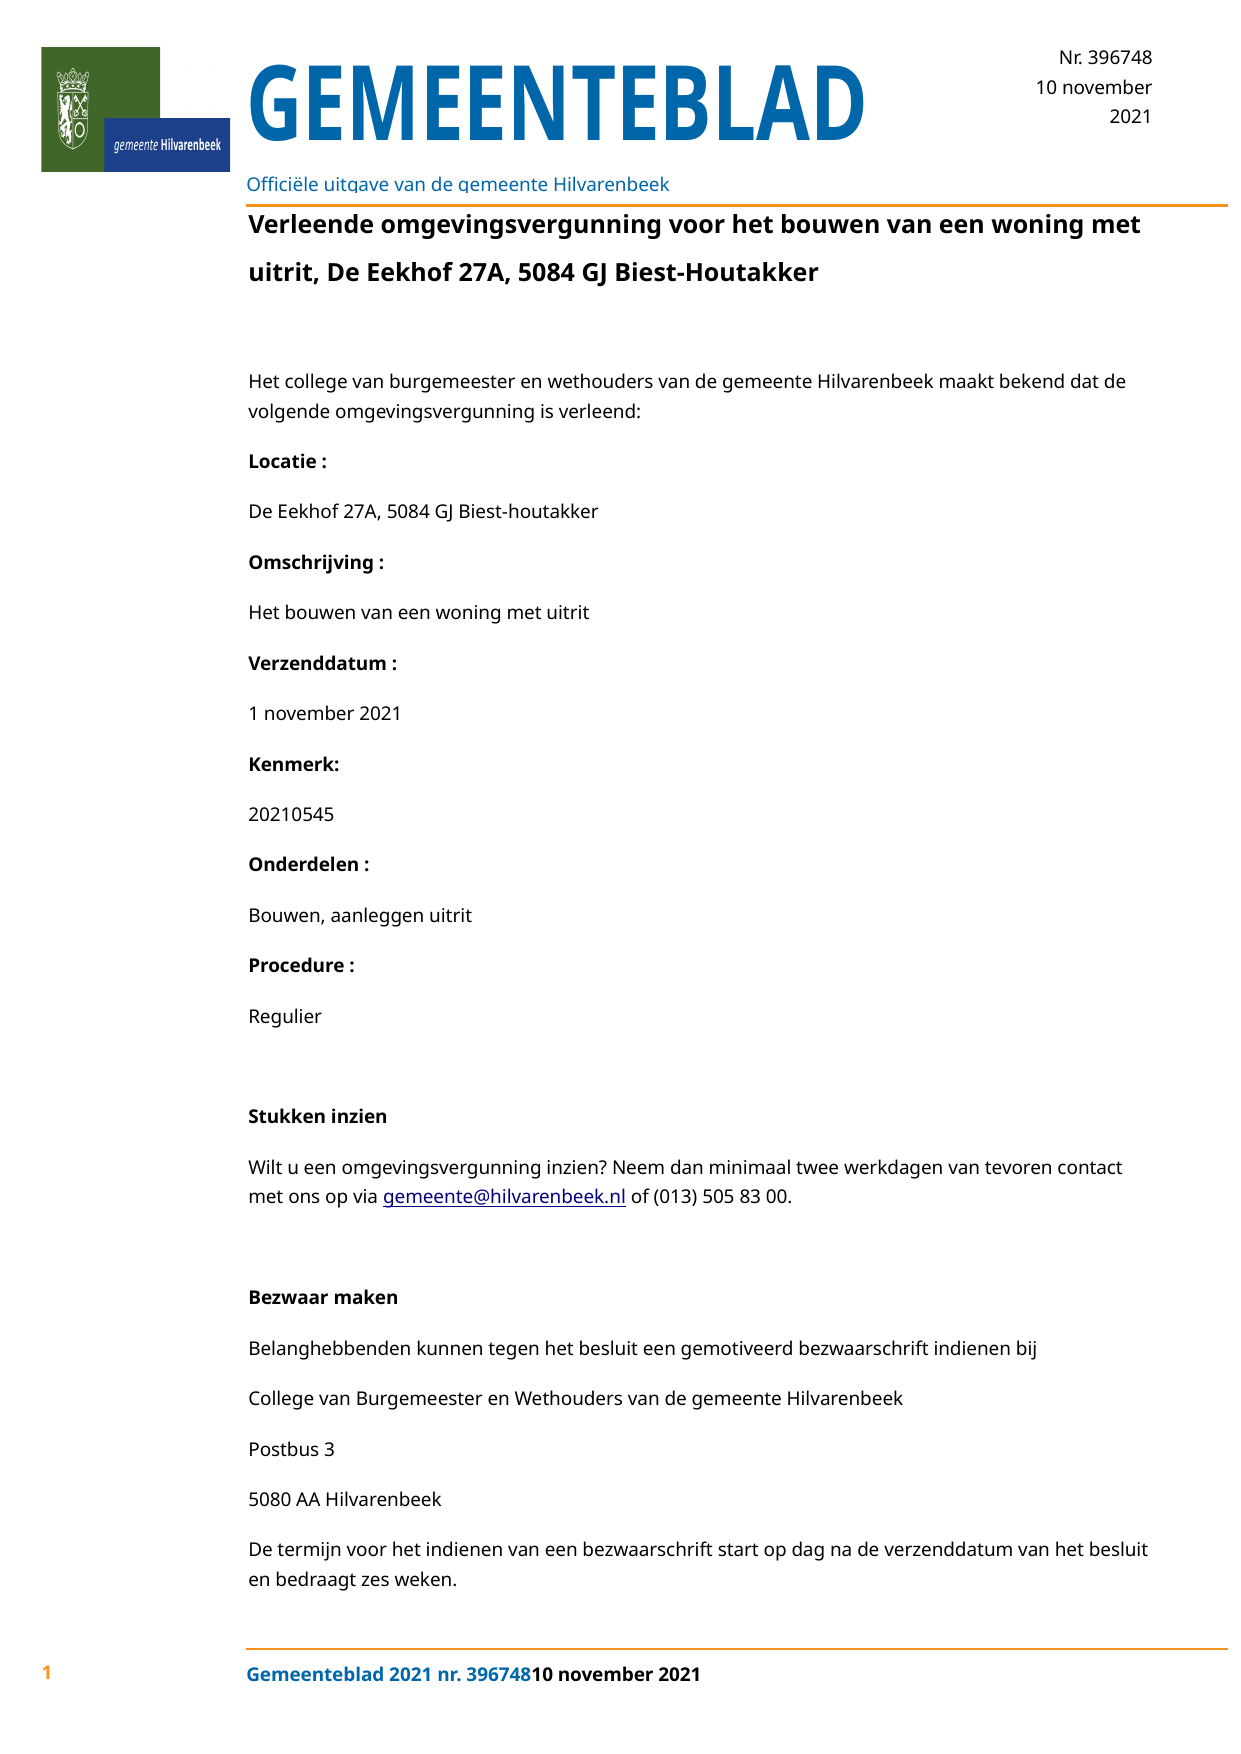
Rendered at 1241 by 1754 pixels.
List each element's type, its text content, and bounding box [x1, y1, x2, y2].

text Postbus 3 [248, 1436, 1152, 1462]
text De termijn voor het indienen van een bezwaarschrift start op dag na de verzenddatum van het besluit en bedraagt zes weken. [248, 1537, 1152, 1592]
text Verleende omgevingsvergunning voor het bouwen van een woning met uitrit, De Eekhof 27A, 5084 GJ Biest-Houtakker [248, 207, 1152, 288]
text Bouwen, aanleggen uitrit [248, 902, 1152, 928]
text Omschrijving : [248, 549, 1152, 575]
text Onderdelen : [248, 852, 1152, 877]
text Procedure : [248, 952, 1152, 978]
text Het college van burgemeester en wethouders van de gemeente Hilvarenbeek maakt bekend dat de volgende omgevingsvergunning is verleend: [248, 368, 1152, 424]
text 1 november 2021 [248, 700, 1152, 726]
text Stukken inzien [248, 1104, 1152, 1129]
text Bezwaar maken [248, 1284, 1152, 1310]
text De Eekhof 27A, 5084 GJ Biest-houtakker [248, 499, 1152, 524]
text Verzenddatum : [248, 650, 1152, 676]
text Het bouwen van een woning met uitrit [248, 599, 1152, 625]
text Locatie : [248, 448, 1152, 474]
text 20210545 [248, 801, 1152, 827]
text Belanghebbenden kunnen tegen het besluit een gemotiveerd bezwaarschrift indienen bij [248, 1335, 1152, 1361]
text 5080 AA Hilvarenbeek [248, 1486, 1152, 1512]
text Kenmerk: [248, 751, 1152, 777]
text Wilt u een omgevingsvergunning inzien? Neem dan minimaal twee werkdagen van tevoren contact met ons op via gemeente@hilvarenbeek.nl of (013) 505 83 00. [248, 1154, 1152, 1209]
text Regulier [248, 1003, 1152, 1029]
picture [41, 47, 231, 172]
text College van Burgemeester en Wethouders van de gemeente Hilvarenbeek [248, 1385, 1152, 1411]
